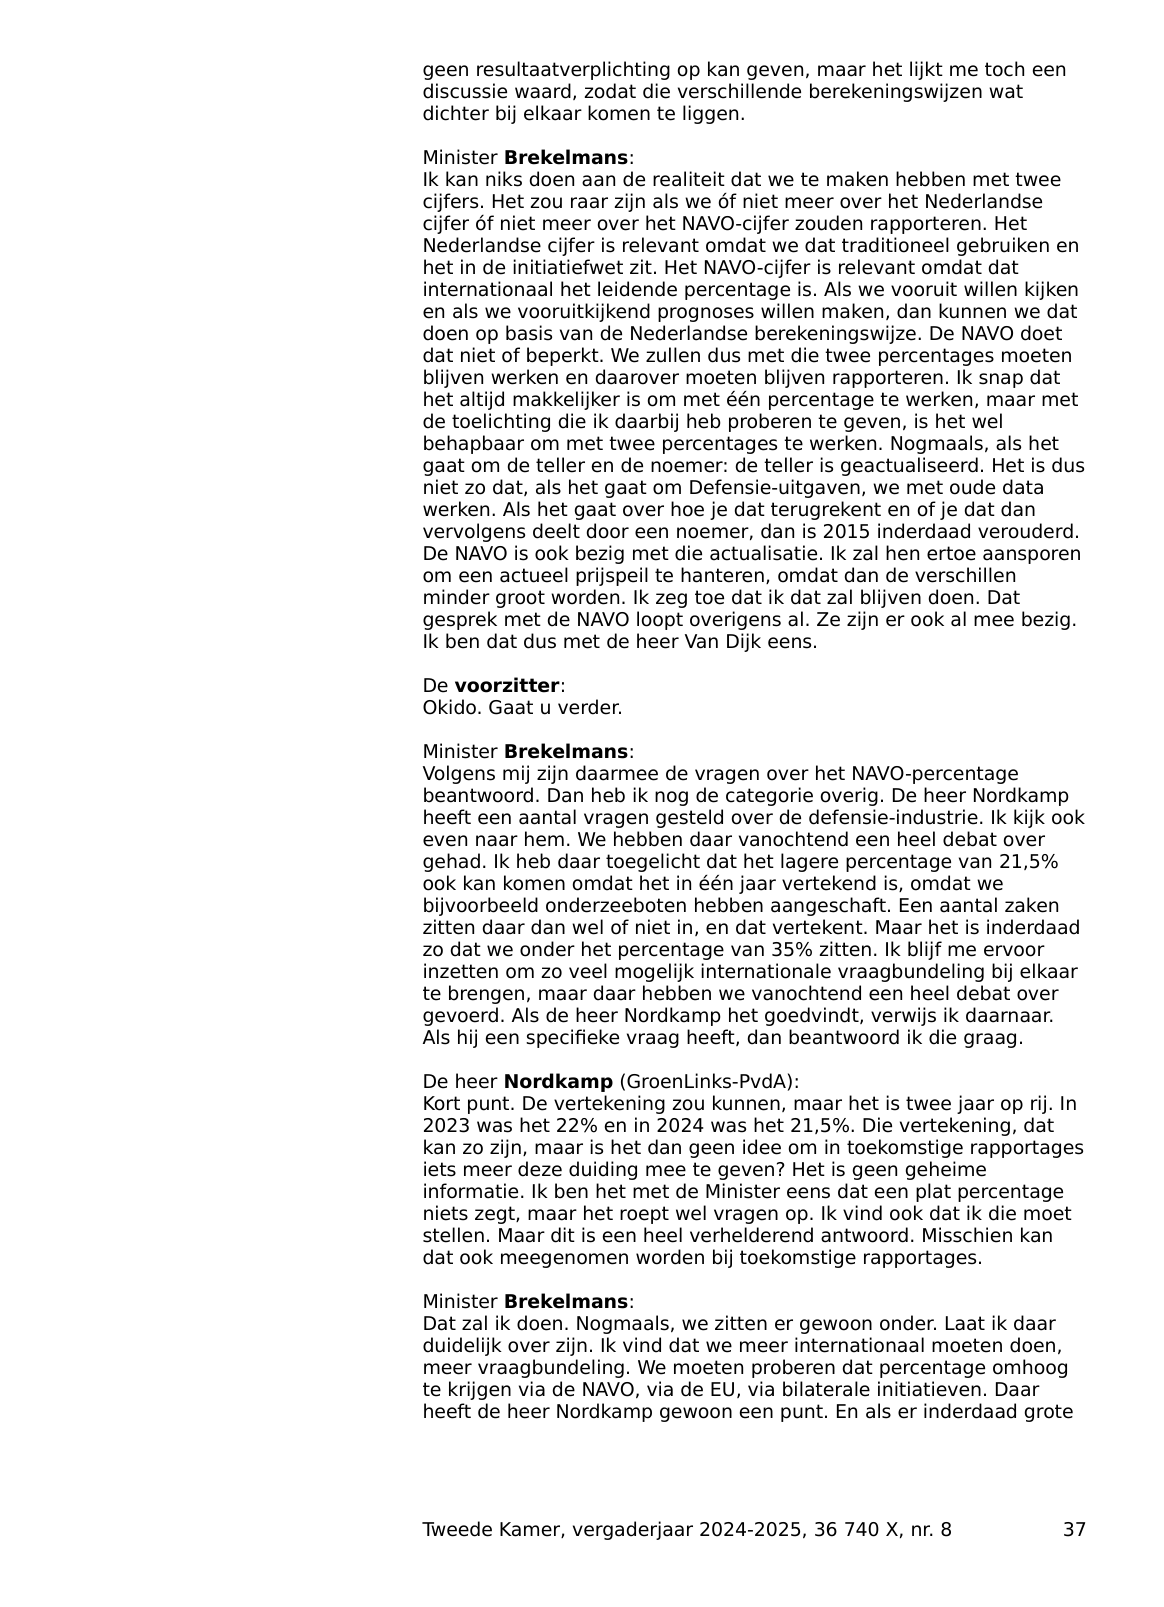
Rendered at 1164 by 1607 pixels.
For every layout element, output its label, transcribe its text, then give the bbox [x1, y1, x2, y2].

text Kort punt. De vertekening zou kunnen, maar het is twee jaar op rij. In 2023 was het 22% en in 2024 was het 21,5%. Die vertekening, dat kan zo zijn, maar is het dan geen idee om in toekomstige rapportages iets meer deze duiding mee te geven? Het is geen geheime informatie. Ik ben het met de Minister eens dat een plat percentage niets zegt, maar het roept wel vragen op. Ik vind ook dat ik die moet stellen. Maar dit is een heel verhelderend antwoord. Misschien kan dat ook meegenomen worden bij toekomstige rapportages. [422, 1093, 1087, 1269]
text De voorzitter: [422, 675, 1087, 697]
text Minister Brekelmans: [422, 1291, 1087, 1313]
text geen resultaatverplichting op kan geven, maar het lijkt me toch een discussie waard, zodat die verschillende berekeningswijzen wat dichter bij elkaar komen te liggen. [422, 59, 1087, 125]
text Minister Brekelmans: [422, 147, 1087, 169]
text Dat zal ik doen. Nogmaals, we zitten er gewoon onder. Laat ik daar duidelijk over zijn. Ik vind dat we meer internationaal moeten doen, meer vraagbundeling. We moeten proberen dat percentage omhoog te krijgen via de NAVO, via de EU, via bilaterale initiatieven. Daar heeft de heer Nordkamp gewoon een punt. En als er inderdaad grote [422, 1313, 1087, 1423]
text Ik kan niks doen aan de realiteit dat we te maken hebben met twee cijfers. Het zou raar zijn als we óf niet meer over het Nederlandse cijfer óf niet meer over het NAVO-cijfer zouden rapporteren. Het Nederlandse cijfer is relevant omdat we dat traditioneel gebruiken en het in de initiatiefwet zit. Het NAVO-cijfer is relevant omdat dat internationaal het leidende percentage is. Als we vooruit willen kijken en als we vooruitkijkend prognoses willen maken, dan kunnen we dat doen op basis van de Nederlandse berekeningswijze. De NAVO doet dat niet of beperkt. We zullen dus met die twee percentages moeten blijven werken en daarover moeten blijven rapporteren. Ik snap dat het altijd makkelijker is om met één percentage te werken, maar met de toelichting die ik daarbij heb proberen te geven, is het wel behapbaar om met twee percentages te werken. Nogmaals, als het gaat om de teller en de noemer: de teller is geactualiseerd. Het is dus niet zo dat, als het gaat om Defensie-uitgaven, we met oude data werken. Als het gaat over hoe je dat terugrekent en of je dat dan vervolgens deelt door een noemer, dan is 2015 inderdaad verouderd. De NAVO is ook bezig met die actualisatie. Ik zal hen ertoe aansporen om een actueel prijspeil te hanteren, omdat dan de verschillen minder groot worden. Ik zeg toe dat ik dat zal blijven doen. Dat gesprek met de NAVO loopt overigens al. Ze zijn er ook al mee bezig. Ik ben dat dus met de heer Van Dijk eens. [422, 169, 1087, 653]
text Okido. Gaat u verder. [422, 697, 1087, 719]
text Minister Brekelmans: [422, 741, 1087, 763]
text De heer Nordkamp (GroenLinks-PvdA): [422, 1071, 1087, 1093]
text Volgens mij zijn daarmee de vragen over het NAVO-percentage beantwoord. Dan heb ik nog de categorie overig. De heer Nordkamp heeft een aantal vragen gesteld over de defensie-industrie. Ik kijk ook even naar hem. We hebben daar vanochtend een heel debat over gehad. Ik heb daar toegelicht dat het lagere percentage van 21,5% ook kan komen omdat het in één jaar vertekend is, omdat we bijvoorbeeld onderzeeboten hebben aangeschaft. Een aantal zaken zitten daar dan wel of niet in, en dat vertekent. Maar het is inderdaad zo dat we onder het percentage van 35% zitten. Ik blijf me ervoor inzetten om zo veel mogelijk internationale vraagbundeling bij elkaar te brengen, maar daar hebben we vanochtend een heel debat over gevoerd. Als de heer Nordkamp het goedvindt, verwijs ik daarnaar. Als hij een specifieke vraag heeft, dan beantwoord ik die graag. [422, 763, 1087, 1049]
